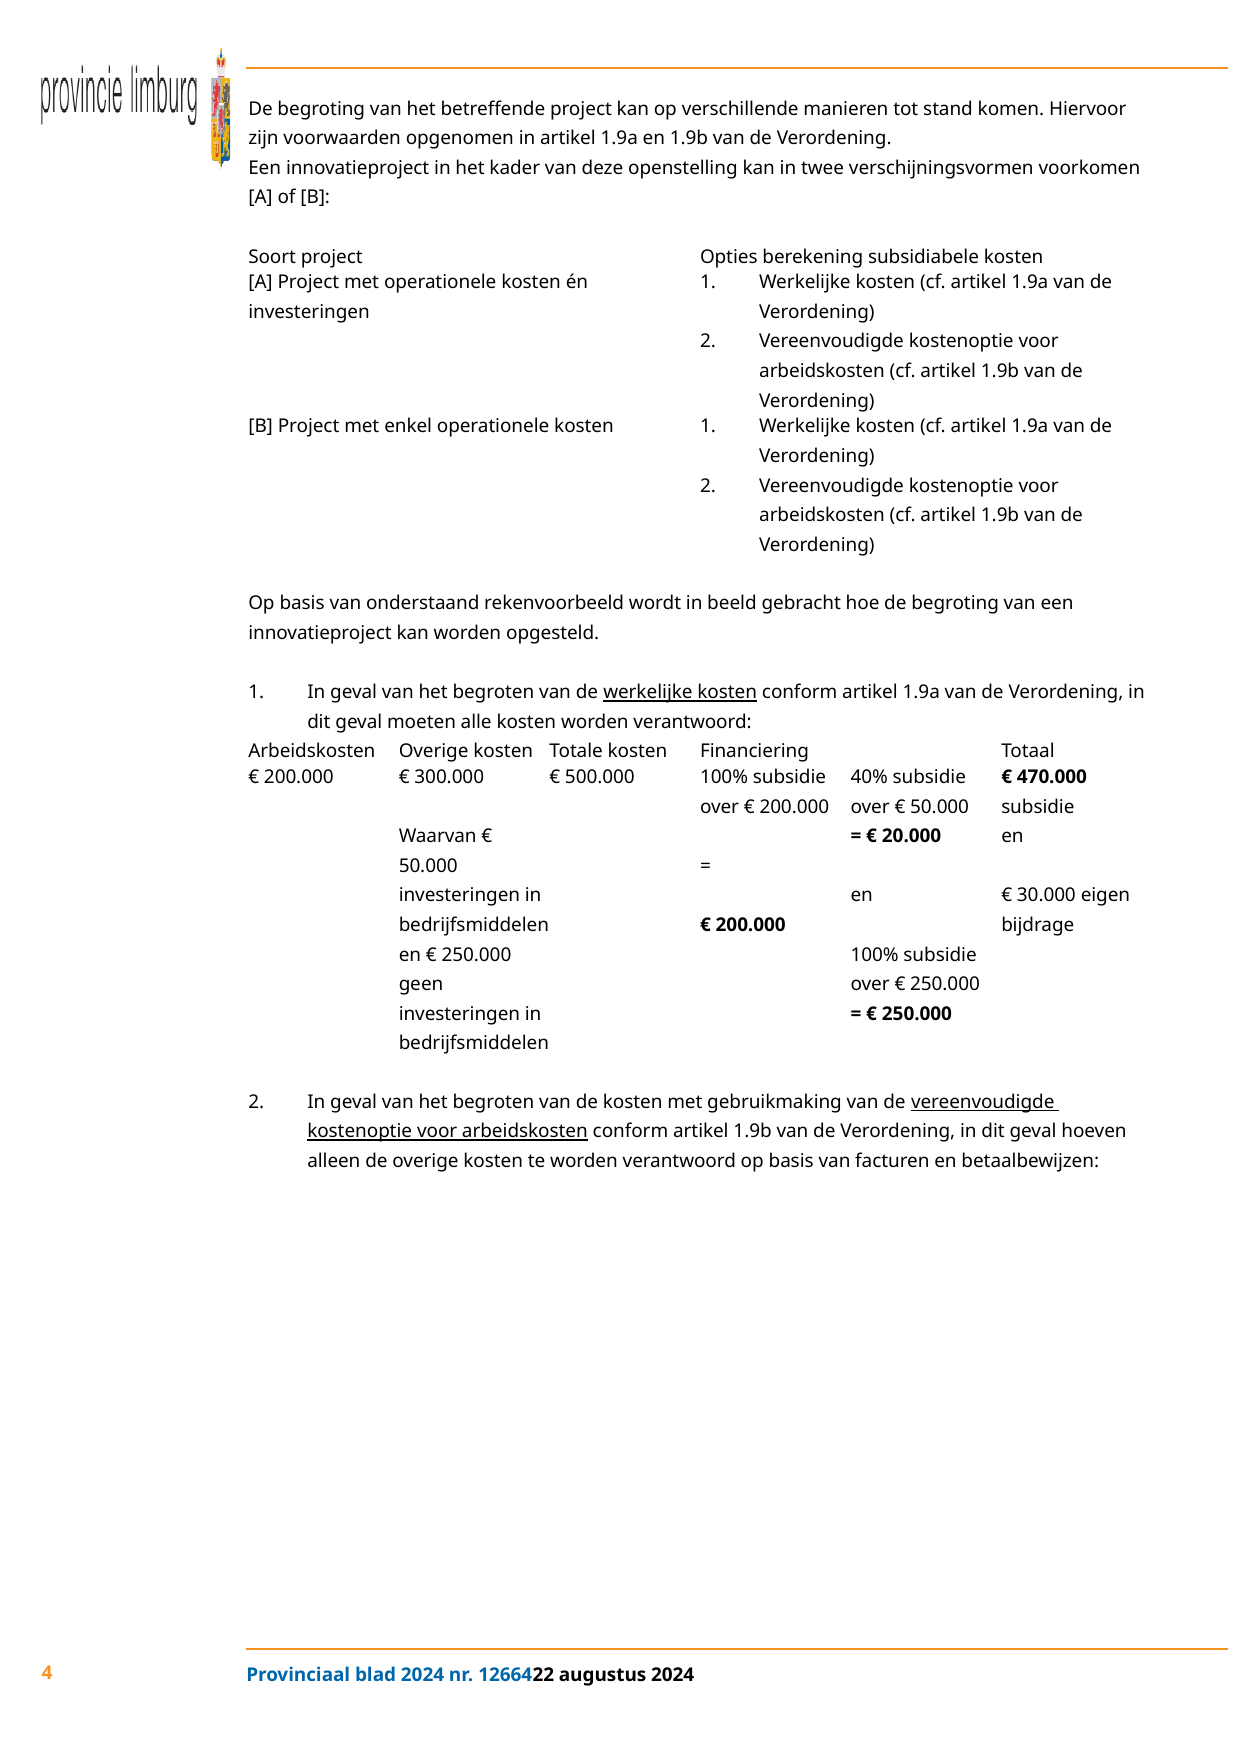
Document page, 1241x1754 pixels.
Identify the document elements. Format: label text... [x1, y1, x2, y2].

table_header Totale kosten [549, 738, 700, 763]
table_header Totaal [1001, 738, 1152, 763]
table_header Arbeidskosten [248, 738, 398, 763]
picture [41, 47, 231, 172]
table_cell € 500.000 [549, 763, 700, 1055]
text Een innovatieproject in het kader van deze openstelling kan in twee verschijningsvormen voorkomen [248, 154, 1152, 180]
table_cell € 300.000 Waarvan € 50.000 investeringen in bedrijfsmiddelen en € 250.000 geen investeringen in bedrijfsmiddelen [399, 763, 549, 1055]
table_header Soort project [248, 243, 700, 268]
text Op basis van onderstaand rekenvoorbeeld wordt in beeld gebracht hoe de begroting van een innovatieproject kan worden opgesteld. [248, 589, 1152, 645]
table_header Financiering [700, 738, 850, 763]
text De begroting van het betreffende project kan op verschillende manieren tot stand komen. Hiervoor zijn voorwaarden opgenomen in artikel 1.9a en 1.9b van de Verordening. [248, 95, 1152, 150]
table_cell Werkelijke kosten (cf. artikel 1.9a van de Verordening) Vereenvoudigde kostenoptie voor arbeidskosten (cf. artikel 1.9b van de Verordening) [700, 413, 1152, 557]
table_header [850, 738, 1001, 763]
table_cell [B] Project met enkel operationele kosten [248, 413, 700, 557]
list In geval van het begroten van de werkelijke kosten conform artikel 1.9a van de Verordening, in dit geval moeten alle kosten worden verantwoord: [248, 678, 1152, 733]
text [A] of [B]: [248, 183, 1152, 209]
table_cell € 200.000 [248, 763, 398, 1055]
table_header Overige kosten [399, 738, 549, 763]
table_cell 40% subsidie over € 50.000 = € 20.000 en 100% subsidie over € 250.000 = € 250.000 [850, 763, 1001, 1055]
table_cell € 470.000 subsidie en € 30.000 eigen bijdrage [1001, 763, 1152, 1055]
table_header Opties berekening subsidiabele kosten [700, 243, 1152, 268]
table_cell [A] Project met operationele kosten én investeringen [248, 269, 700, 413]
table_cell 100% subsidie over € 200.000 = € 200.000 [700, 763, 850, 1055]
list In geval van het begroten van de kosten met gebruikmaking van de vereenvoudigde kostenoptie voor arbeidskosten conform artikel 1.9b van de Verordening, in dit geval hoeven alleen de overige kosten te worden verantwoord op basis van facturen en betaalbewijzen: [248, 1088, 1152, 1173]
table_cell Werkelijke kosten (cf. artikel 1.9a van de Verordening) Vereenvoudigde kostenoptie voor arbeidskosten (cf. artikel 1.9b van de Verordening) [700, 269, 1152, 413]
